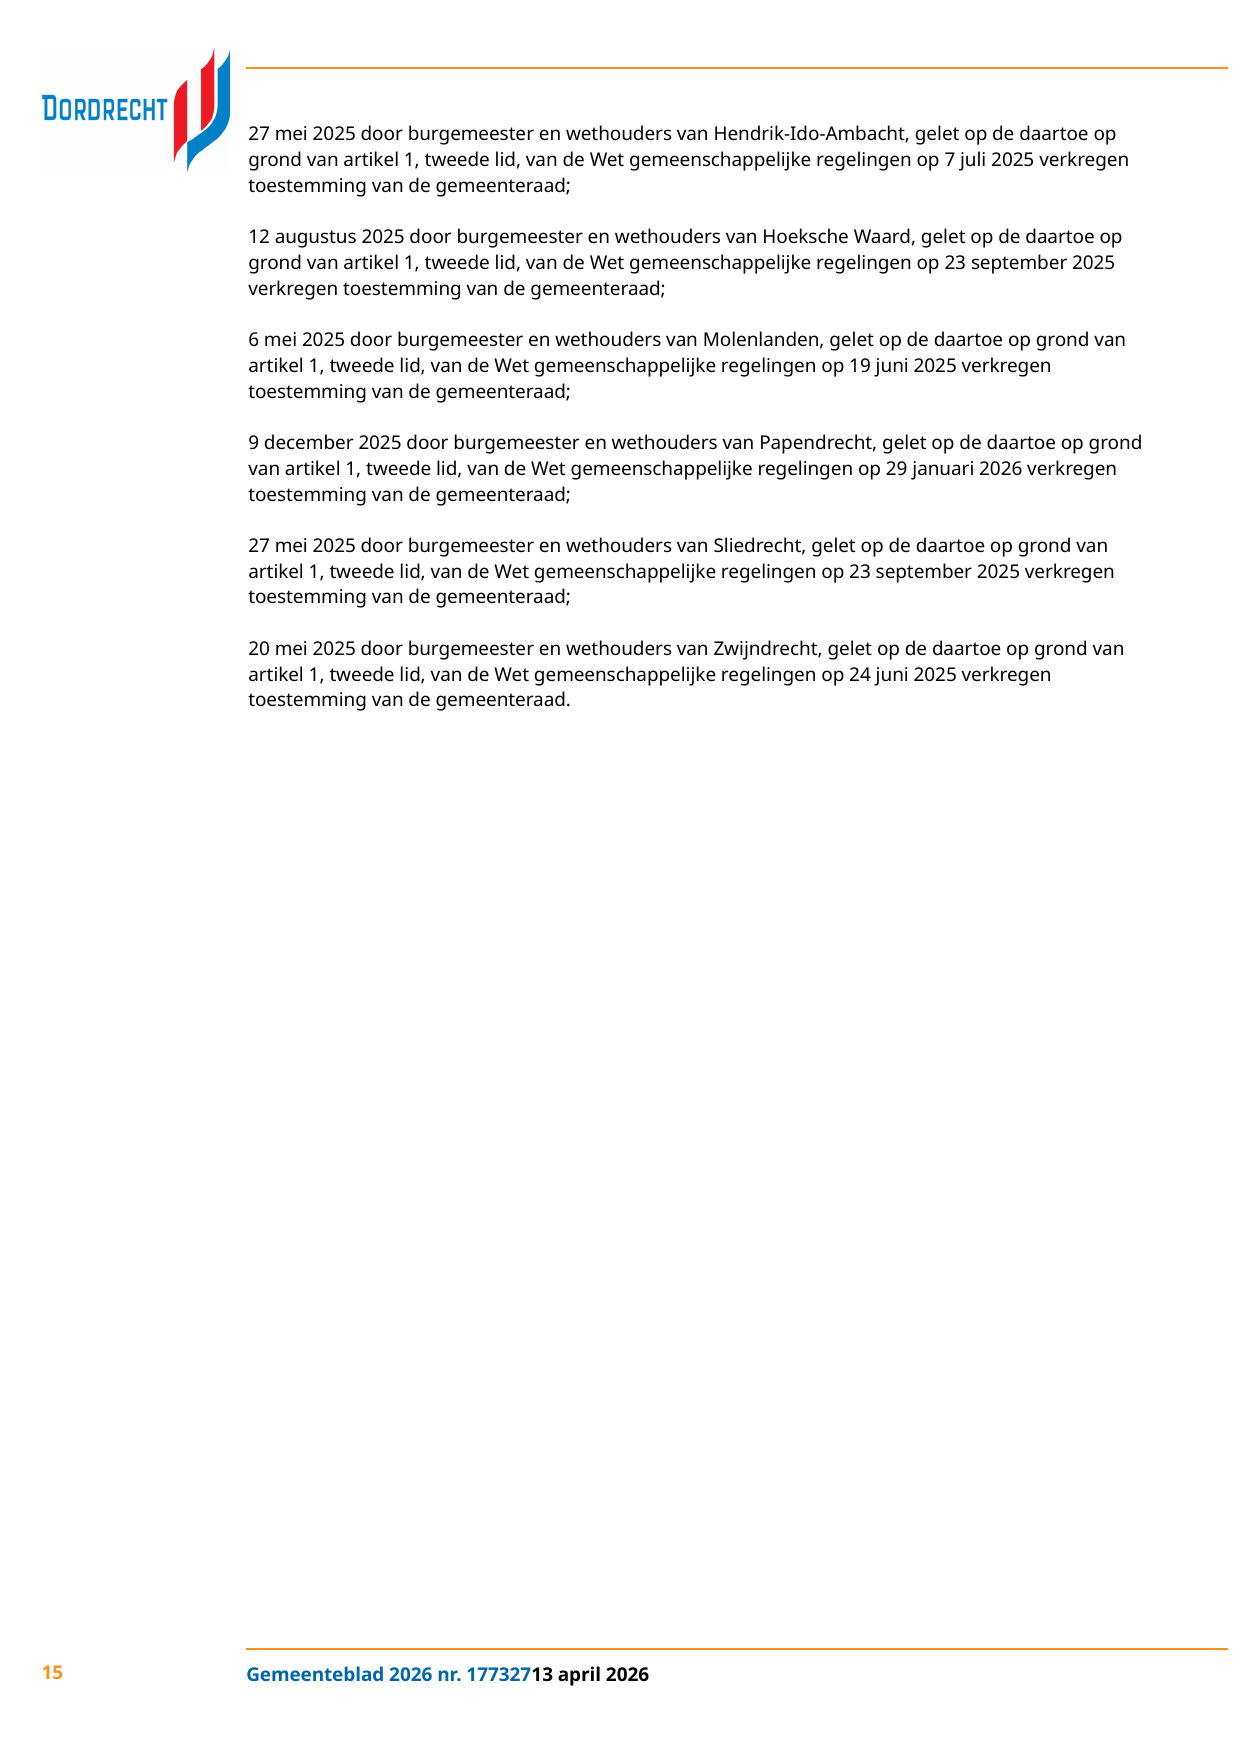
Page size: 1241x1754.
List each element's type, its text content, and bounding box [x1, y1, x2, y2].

text 27 mei 2025 door burgemeester en wethouders van Hendrik-Ido-Ambacht, gelet op de daartoe op grond van artikel 1, tweede lid, van de Wet gemeenschappelijke regelingen op 7 juli 2025 verkregen toestemming van de gemeenteraad; [248, 121, 1152, 198]
text 9 december 2025 door burgemeester en wethouders van Papendrecht, gelet op de daartoe op grond van artikel 1, tweede lid, van de Wet gemeenschappelijke regelingen op 29 januari 2026 verkregen toestemming van de gemeenteraad; [248, 429, 1152, 506]
picture [41, 47, 231, 172]
text 6 mei 2025 door burgemeester en wethouders van Molenlanden, gelet op de daartoe op grond van artikel 1, tweede lid, van de Wet gemeenschappelijke regelingen op 19 juni 2025 verkregen toestemming van de gemeenteraad; [248, 326, 1152, 403]
text 20 mei 2025 door burgemeester en wethouders van Zwijndrecht, gelet op de daartoe op grond van artikel 1, tweede lid, van de Wet gemeenschappelijke regelingen op 24 juni 2025 verkregen toestemming van de gemeenteraad. [248, 635, 1152, 712]
text 12 augustus 2025 door burgemeester en wethouders van Hoeksche Waard, gelet op de daartoe op grond van artikel 1, tweede lid, van de Wet gemeenschappelijke regelingen op 23 september 2025 verkregen toestemming van de gemeenteraad; [248, 223, 1152, 301]
text 27 mei 2025 door burgemeester en wethouders van Sliedrecht, gelet op de daartoe op grond van artikel 1, tweede lid, van de Wet gemeenschappelijke regelingen op 23 september 2025 verkregen toestemming van de gemeenteraad; [248, 532, 1152, 609]
